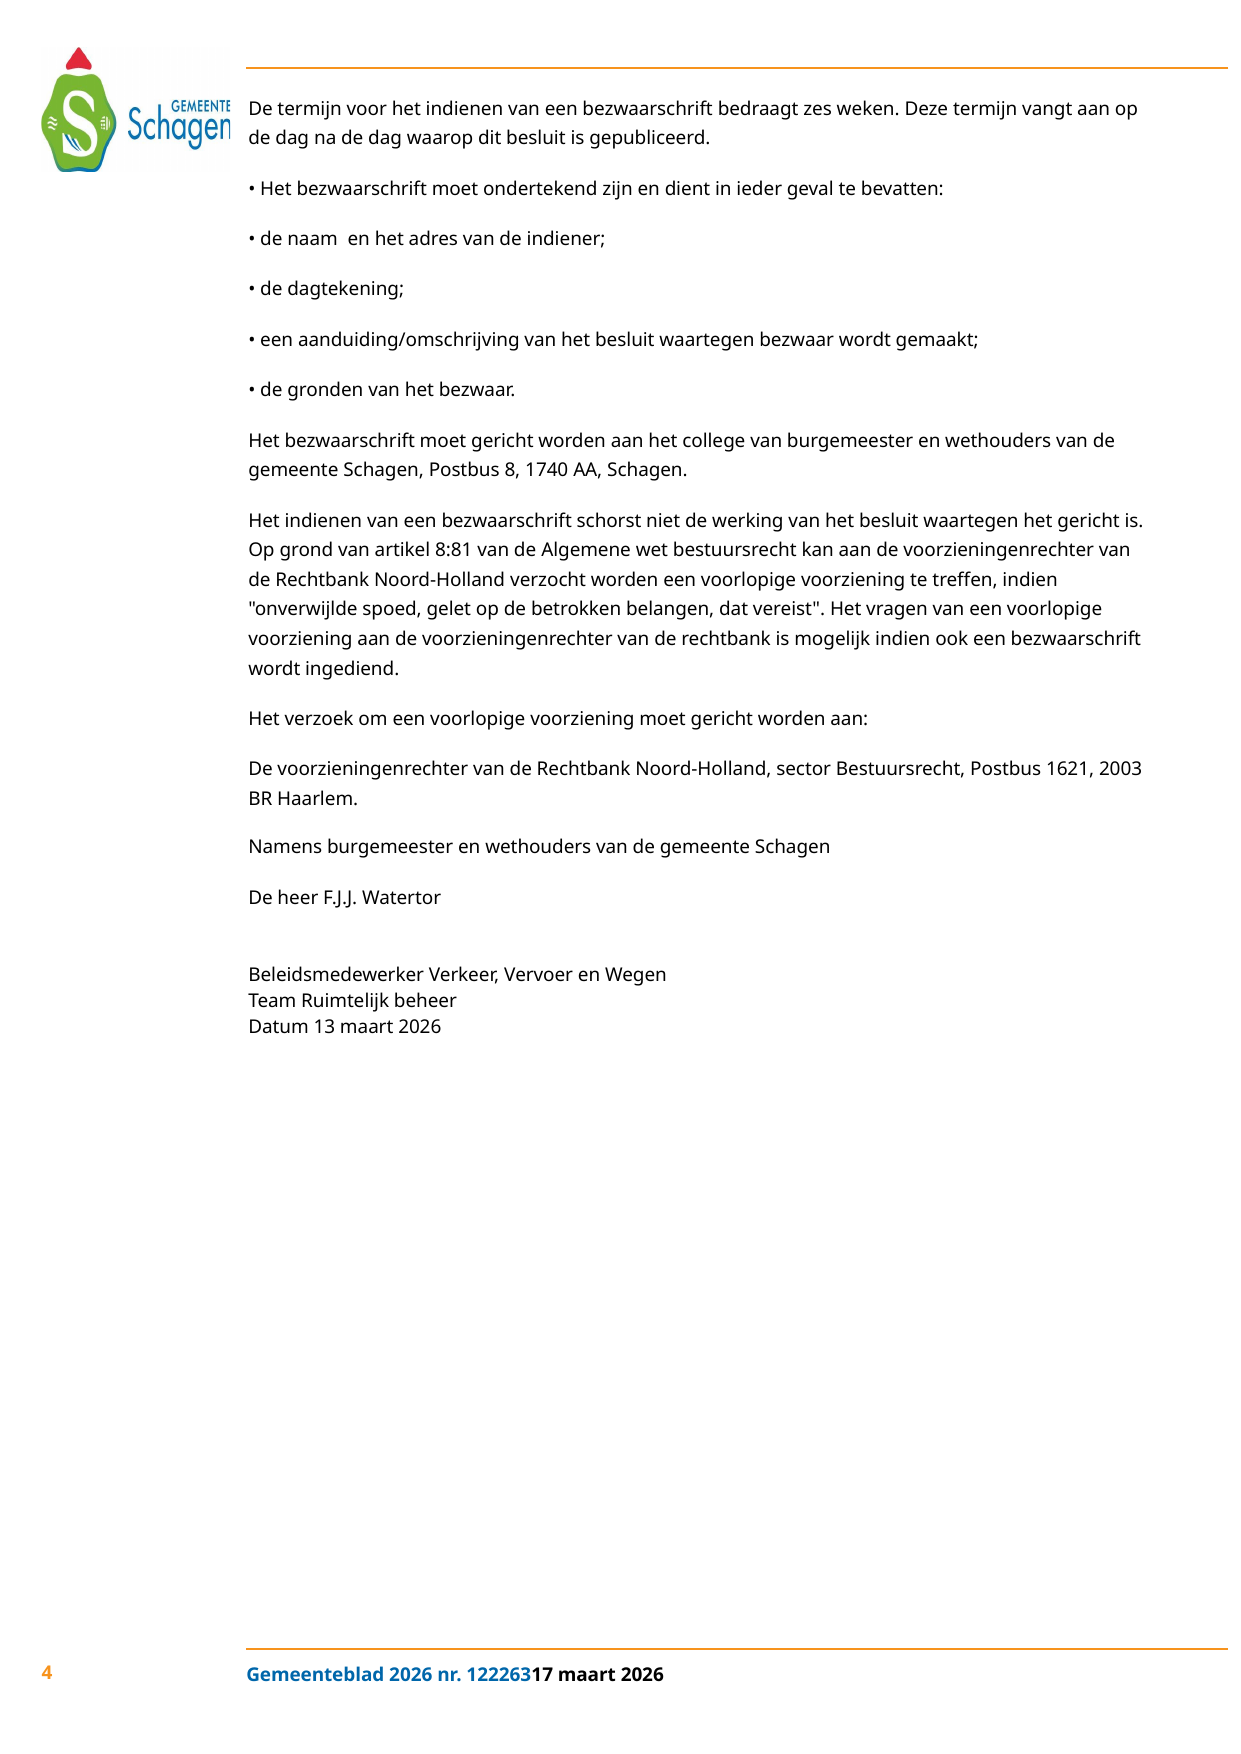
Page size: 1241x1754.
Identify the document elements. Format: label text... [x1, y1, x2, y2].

text De voorzieningenrechter van de Rechtbank Noord-Holland, sector Bestuursrecht, Postbus 1621, 2003 BR Haarlem. [248, 756, 1152, 811]
text • de naam en het adres van de indiener; [248, 225, 1152, 251]
text Het indienen van een bezwaarschrift schorst niet de werking van het besluit waartegen het gericht is. Op grond van artikel 8:81 van de Algemene wet bestuursrecht kan aan de voorzieningenrechter van de Rechtbank Noord-Holland verzocht worden een voorlopige voorziening te treffen, indien "onverwijlde spoed, gelet op de betrokken belangen, dat vereist". Het vragen van een voorlopige voorziening aan de voorzieningenrechter van de rechtbank is mogelijk indien ook een bezwaarschrift wordt ingediend. [248, 507, 1152, 681]
text De heer F.J.J. Watertor [248, 884, 1152, 910]
text • de gronden van het bezwaar. [248, 376, 1152, 402]
picture [41, 47, 231, 172]
text Namens burgemeester en wethouders van de gemeente Schagen [248, 833, 1152, 859]
text • de dagtekening; [248, 276, 1152, 301]
text Datum 13 maart 2026 [248, 1013, 1152, 1039]
text De termijn voor het indienen van een bezwaarschrift bedraagt zes weken. Deze termijn vangt aan op de dag na de dag waarop dit besluit is gepubliceerd. [248, 95, 1152, 150]
text • een aanduiding/omschrijving van het besluit waartegen bezwaar wordt gemaakt; [248, 326, 1152, 352]
text Beleidsmedewerker Verkeer, Vervoer en Wegen [248, 962, 1152, 987]
text Het bezwaarschrift moet gericht worden aan het college van burgemeester en wethouders van de gemeente Schagen, Postbus 8, 1740 AA, Schagen. [248, 427, 1152, 482]
text Het verzoek om een voorlopige voorziening moet gericht worden aan: [248, 705, 1152, 731]
text • Het bezwaarschrift moet ondertekend zijn en dient in ieder geval te bevatten: [248, 175, 1152, 201]
text Team Ruimtelijk beheer [248, 987, 1152, 1013]
